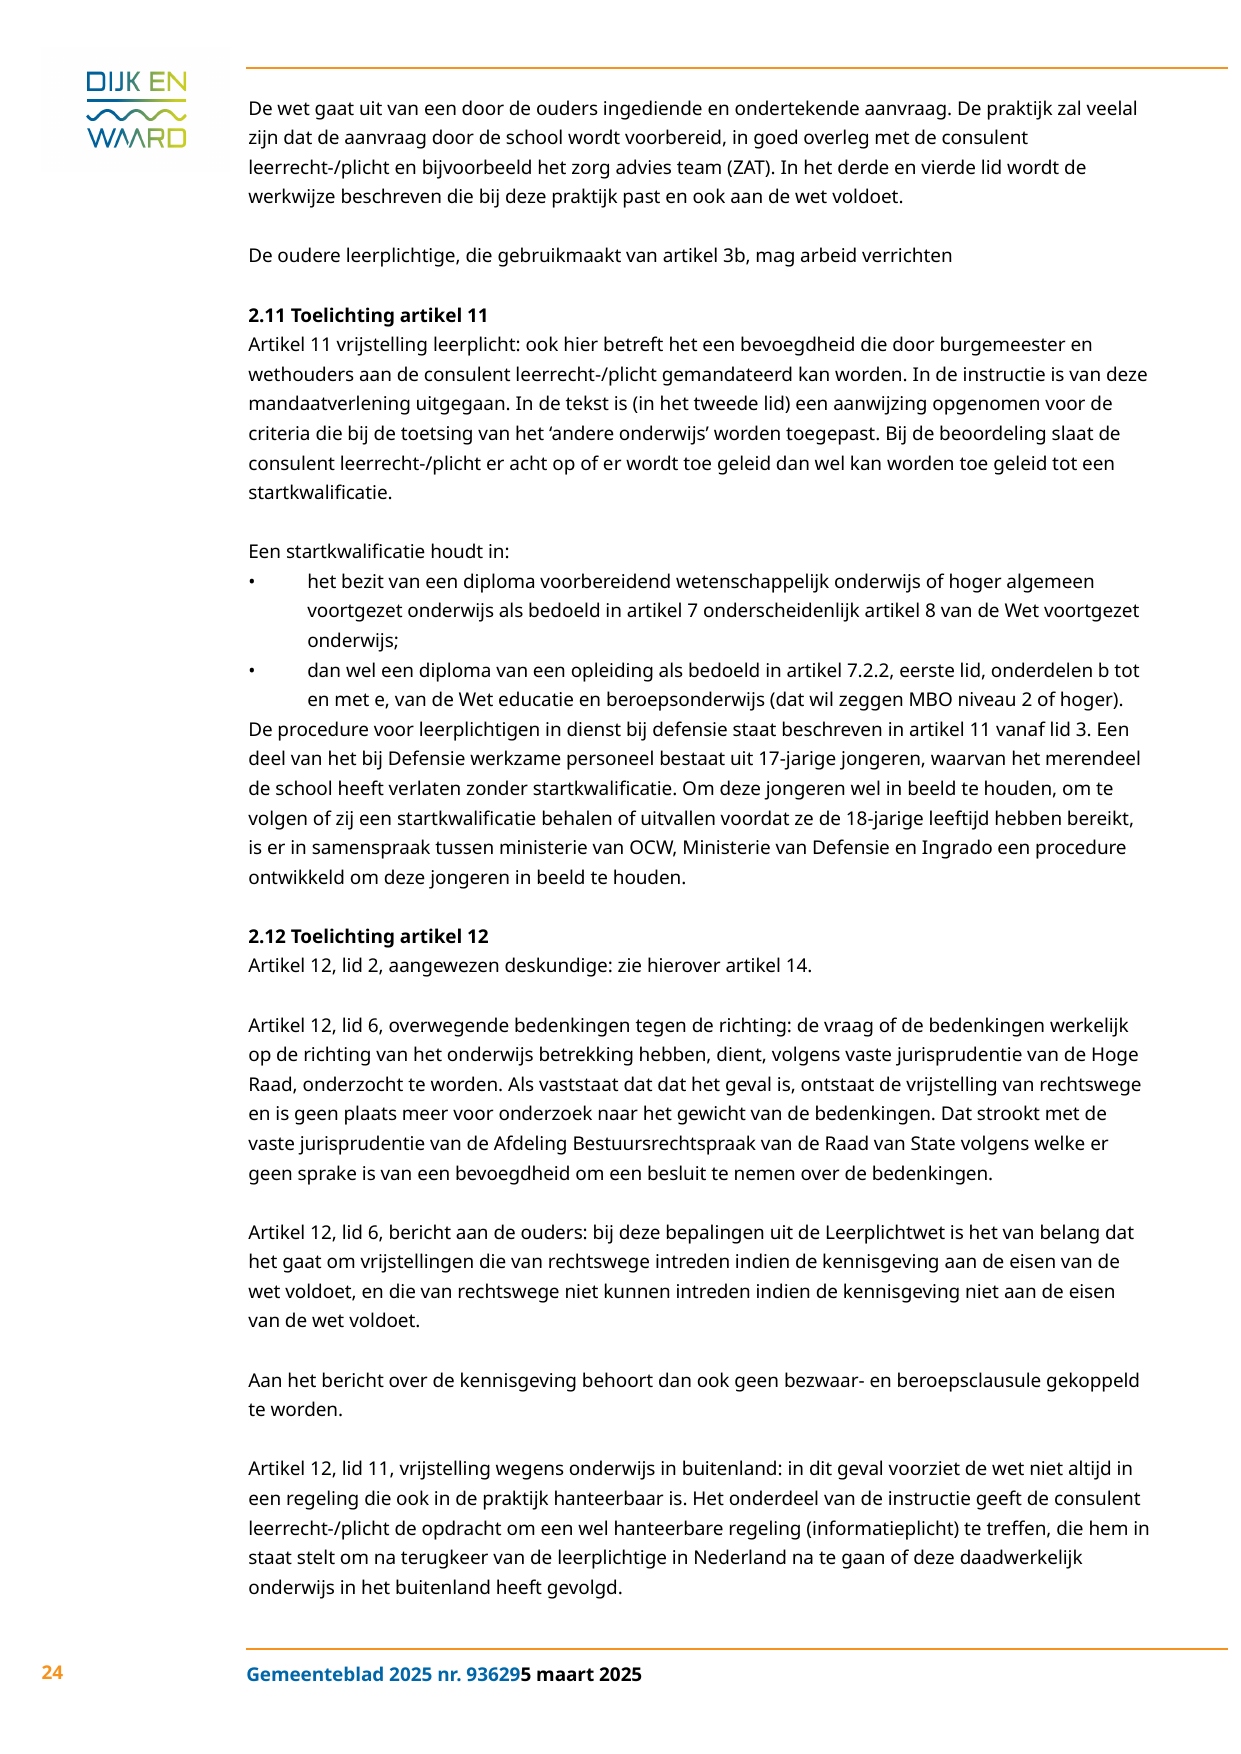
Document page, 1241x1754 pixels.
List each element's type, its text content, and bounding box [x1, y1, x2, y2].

text De procedure voor leerplichtigen in dienst bij defensie staat beschreven in artikel 11 vanaf lid 3. Een deel van het bij Defensie werkzame personeel bestaat uit 17-jarige jongeren, waarvan het merendeel de school heeft verlaten zonder startkwalificatie. Om deze jongeren wel in beeld te houden, om te volgen of zij een startkwalificatie behalen of uitvallen voordat ze de 18-jarige leeftijd hebben bereikt, is er in samenspraak tussen ministerie van OCW, Ministerie van Defensie en Ingrado een procedure ontwikkeld om deze jongeren in beeld te houden. [248, 716, 1152, 890]
text Artikel 11 vrijstelling leerplicht: ook hier betreft het een bevoegdheid die door burgemeester en wethouders aan de consulent leerrecht-/plicht gemandateerd kan worden. In de instructie is van deze mandaatverlening uitgegaan. In de tekst is (in het tweede lid) een aanwijzing opgenomen voor de criteria die bij de toetsing van het ‘andere onderwijs’ worden toegepast. Bij de beoordeling slaat de consulent leerrecht-/plicht er acht op of er wordt toe geleid dan wel kan worden toe geleid tot een startkwalificatie. [248, 331, 1152, 505]
text 2.12 Toelichting artikel 12 [248, 923, 1152, 949]
text Artikel 12, lid 11, vrijstelling wegens onderwijs in buitenland: in dit geval voorziet de wet niet altijd in een regeling die ook in de praktijk hanteerbaar is. Het onderdeel van de instructie geeft de consulent leerrecht-/plicht de opdracht om een wel hanteerbare regeling (informatieplicht) te treffen, die hem in staat stelt om na terugkeer van de leerplichtige in Nederland na te gaan of deze daadwerkelijk onderwijs in het buitenland heeft gevolgd. [248, 1456, 1152, 1600]
text Een startkwalificatie houdt in: [248, 538, 1152, 564]
text Artikel 12, lid 2, aangewezen deskundige: zie hierover artikel 14. [248, 953, 1152, 978]
picture [41, 47, 231, 172]
text 2.11 Toelichting artikel 11 [248, 302, 1152, 328]
text Aan het bericht over de kennisgeving behoort dan ook geen bezwaar- en beroepsclausule gekoppeld te worden. [248, 1367, 1152, 1422]
text Artikel 12, lid 6, overwegende bedenkingen tegen de richting: de vraag of de bedenkingen werkelijk op de richting van het onderwijs betrekking hebben, dient, volgens vaste jurisprudentie van de Hoge Raad, onderzocht te worden. Als vaststaat dat dat het geval is, ontstaat de vrijstelling van rechtswege en is geen plaats meer voor onderzoek naar het gewicht van de bedenkingen. Dat strookt met de vaste jurisprudentie van de Afdeling Bestuursrechtspraak van de Raad van State volgens welke er geen sprake is van een bevoegdheid om een besluit te nemen over de bedenkingen. [248, 1012, 1152, 1186]
text De wet gaat uit van een door de ouders ingediende en ondertekende aanvraag. De praktijk zal veelal zijn dat de aanvraag door de school wordt voorbereid, in goed overleg met de consulent leerrecht-/plicht en bijvoorbeeld het zorg advies team (ZAT). In het derde en vierde lid wordt de werkwijze beschreven die bij deze praktijk past en ook aan de wet voldoet. [248, 95, 1152, 209]
text Artikel 12, lid 6, bericht aan de ouders: bij deze bepalingen uit de Leerplichtwet is het van belang dat het gaat om vrijstellingen die van rechtswege intreden indien de kennisgeving aan de eisen van de wet voldoet, en die van rechtswege niet kunnen intreden indien de kennisgeving niet aan de eisen van de wet voldoet. [248, 1219, 1152, 1333]
list dan wel een diploma van een opleiding als bedoeld in artikel 7.2.2, eerste lid, onderdelen b tot en met e, van de Wet educatie en beroepsonderwijs (dat wil zeggen MBO niveau 2 of hoger). [248, 657, 1152, 712]
text De oudere leerplichtige, die gebruikmaakt van artikel 3b, mag arbeid verrichten [248, 243, 1152, 268]
list het bezit van een diploma voorbereidend wetenschappelijk onderwijs of hoger algemeen voortgezet onderwijs als bedoeld in artikel 7 onderscheidenlijk artikel 8 van de Wet voortgezet onderwijs; [248, 568, 1152, 653]
